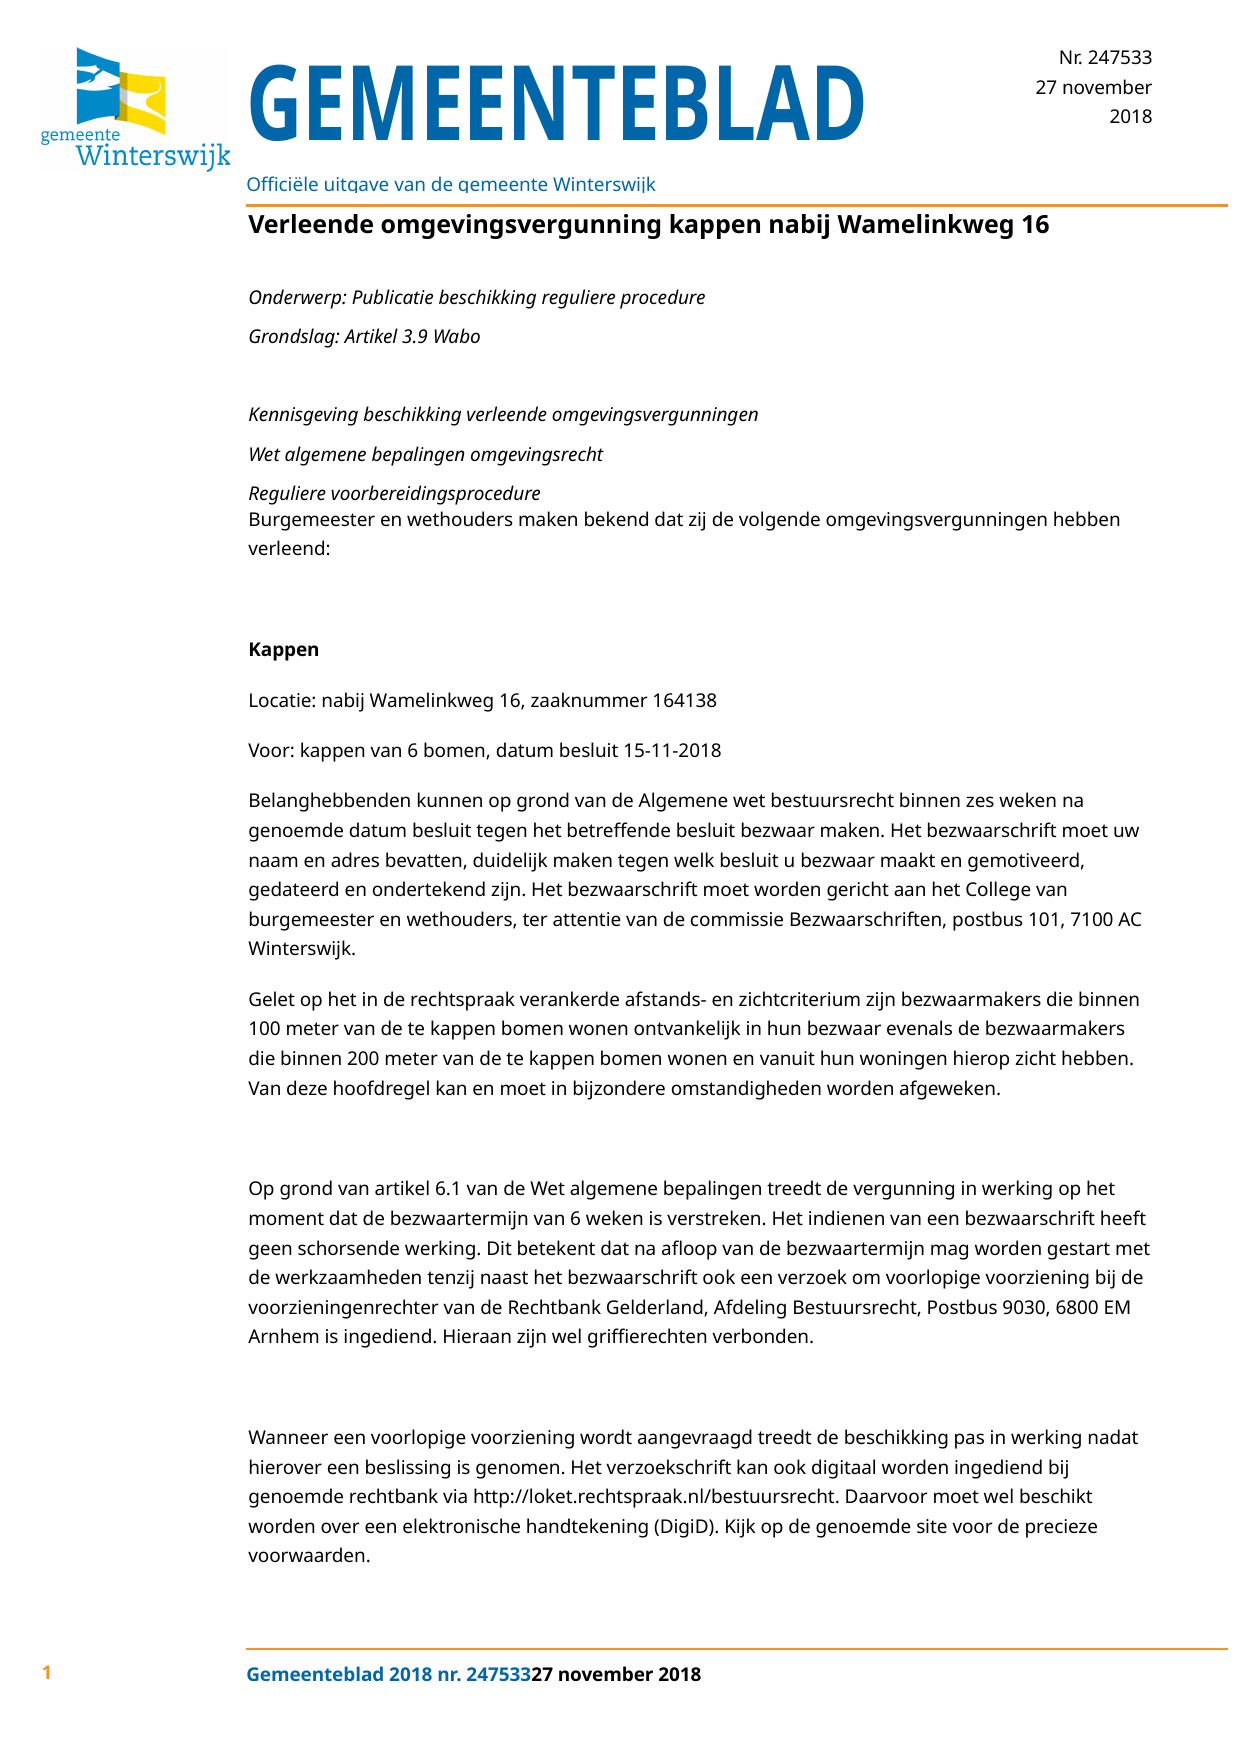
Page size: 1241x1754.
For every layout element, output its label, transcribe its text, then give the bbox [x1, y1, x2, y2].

text Belanghebbenden kunnen op grond van de Algemene wet bestuursrecht binnen zes weken na genoemde datum besluit tegen het betreffende besluit bezwaar maken. Het bezwaarschrift moet uw naam en adres bevatten, duidelijk maken tegen welk besluit u bezwaar maakt en gemotiveerd, gedateerd en ondertekend zijn. Het bezwaarschrift moet worden gericht aan het College van burgemeester en wethouders, ter attentie van de commissie Bezwaarschriften, postbus 101, 7100 AC Winterswijk. [248, 788, 1152, 961]
text Voor: kappen van 6 bomen, datum besluit 15-11-2018 [248, 737, 1152, 763]
text Op grond van artikel 6.1 van de Wet algemene bepalingen treedt de vergunning in werking op het moment dat de bezwaartermijn van 6 weken is verstreken. Het indienen van een bezwaarschrift heeft geen schorsende werking. Dit betekent dat na afloop van de bezwaartermijn mag worden gestart met de werkzaamheden tenzij naast het bezwaarschrift ook een verzoek om voorlopige voorziening bij de voorzieningenrechter van de Rechtbank Gelderland, Afdeling Bestuursrecht, Postbus 9030, 6800 EM Arnhem is ingediend. Hieraan zijn wel griffierechten verbonden. [248, 1176, 1152, 1349]
text Kappen [248, 636, 1152, 662]
text Reguliere voorbereidingsprocedure [248, 480, 1152, 506]
text Verleende omgevingsvergunning kappen nabij Wamelinkweg 16 [248, 207, 1152, 241]
text Locatie: nabij Wamelinkweg 16, zaaknummer 164138 [248, 687, 1152, 712]
text Burgemeester en wethouders maken bekend dat zij de volgende omgevingsvergunningen hebben verleend: [248, 506, 1152, 561]
text Wanneer een voorlopige voorziening wordt aangevraagd treedt de beschikking pas in werking nadat hierover een beslissing is genomen. Het verzoekschrift kan ook digitaal worden ingediend bij genoemde rechtbank via http://loket.rechtspraak.nl/bestuursrecht. Daarvoor moet wel beschikt worden over een elektronische handtekening (DigiD). Kijk op de genoemde site voor de precieze voorwaarden. [248, 1424, 1152, 1568]
text Gelet op het in de rechtspraak verankerde afstands- en zichtcriterium zijn bezwaarmakers die binnen 100 meter van de te kappen bomen wonen ontvankelijk in hun bezwaar evenals de bezwaarmakers die binnen 200 meter van de te kappen bomen wonen en vanuit hun woningen hierop zicht hebben. Van deze hoofdregel kan en moet in bijzondere omstandigheden worden afgeweken. [248, 986, 1152, 1100]
text Wet algemene bepalingen omgevingsrecht [248, 441, 1152, 467]
picture [41, 47, 231, 172]
text Onderwerp: Publicatie beschikking reguliere procedure [248, 284, 1152, 309]
text Grondslag: Artikel 3.9 Wabo [248, 323, 1152, 349]
text Kennisgeving beschikking verleende omgevingsvergunningen [248, 402, 1152, 427]
picture [225, 153, 231, 162]
